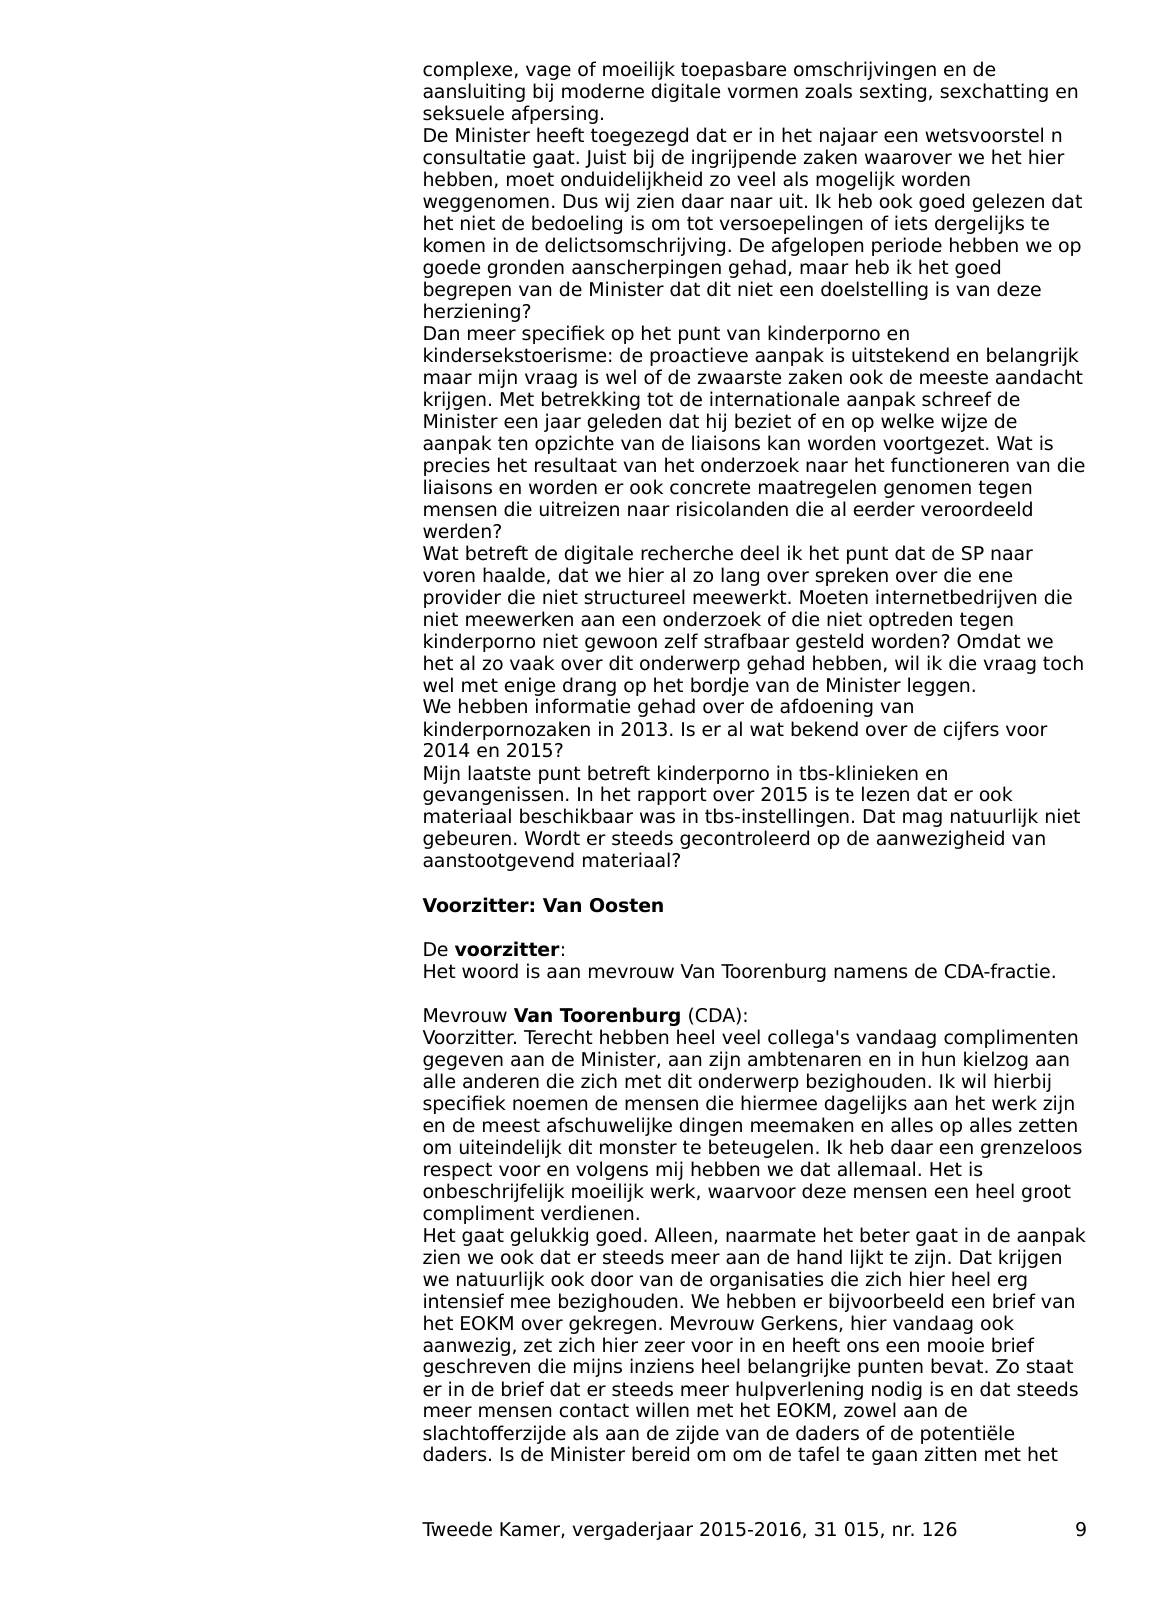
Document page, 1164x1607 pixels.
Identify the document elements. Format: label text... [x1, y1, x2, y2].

text De voorzitter: [422, 939, 1087, 961]
text We hebben informatie gehad over de afdoening van kinderpornozaken in 2013. Is er al wat bekend over de cijfers voor 2014 en 2015? [422, 696, 1087, 762]
text Voorzitter. Terecht hebben heel veel collega's vandaag complimenten gegeven aan de Minister, aan zijn ambtenaren en in hun kielzog aan alle anderen die zich met dit onderwerp bezighouden. Ik wil hierbij specifiek noemen de mensen die hiermee dagelijks aan het werk zijn en de meest afschuwelijke dingen meemaken en alles op alles zetten om uiteindelijk dit monster te beteugelen. Ik heb daar een grenzeloos respect voor en volgens mij hebben we dat allemaal. Het is onbeschrijfelijk moeilijk werk, waarvoor deze mensen een heel groot compliment verdienen. [422, 1027, 1087, 1224]
text Het woord is aan mevrouw Van Toorenburg namens de CDA-fractie. [422, 961, 1087, 983]
text Mijn laatste punt betreft kinderporno in tbs-klinieken en gevangenissen. In het rapport over 2015 is te lezen dat er ook materiaal beschikbaar was in tbs-instellingen. Dat mag natuurlijk niet gebeuren. Wordt er steeds gecontroleerd op de aanwezigheid van aanstootgevend materiaal? [422, 762, 1087, 872]
text Wat betreft de digitale recherche deel ik het punt dat de SP naar voren haalde, dat we hier al zo lang over spreken over die ene provider die niet structureel meewerkt. Moeten internetbedrijven die niet meewerken aan een onderzoek of die niet optreden tegen kinderporno niet gewoon zelf strafbaar gesteld worden? Omdat we het al zo vaak over dit onderwerp gehad hebben, wil ik die vraag toch wel met enige drang op het bordje van de Minister leggen. [422, 543, 1087, 696]
text Het gaat gelukkig goed. Alleen, naarmate het beter gaat in de aanpak zien we ook dat er steeds meer aan de hand lijkt te zijn. Dat krijgen we natuurlijk ook door van de organisaties die zich hier heel erg intensief mee bezighouden. We hebben er bijvoorbeeld een brief van het EOKM over gekregen. Mevrouw Gerkens, hier vandaag ook aanwezig, zet zich hier zeer voor in en heeft ons een mooie brief geschreven die mijns inziens heel belangrijke punten bevat. Zo staat er in de brief dat er steeds meer hulpverlening nodig is en dat steeds meer mensen contact willen met het EOKM, zowel aan de slachtofferzijde als aan de zijde van de daders of de potentiële daders. Is de Minister bereid om om de tafel te gaan zitten met het [422, 1224, 1087, 1466]
text Dan meer specifiek op het punt van kinderporno en kindersekstoerisme: de proactieve aanpak is uitstekend en belangrijk maar mijn vraag is wel of de zwaarste zaken ook de meeste aandacht krijgen. Met betrekking tot de internationale aanpak schreef de Minister een jaar geleden dat hij beziet of en op welke wijze de aanpak ten opzichte van de liaisons kan worden voortgezet. Wat is precies het resultaat van het onderzoek naar het functioneren van die liaisons en worden er ook concrete maatregelen genomen tegen mensen die uitreizen naar risicolanden die al eerder veroordeeld werden? [422, 323, 1087, 543]
text De Minister heeft toegezegd dat er in het najaar een wetsvoorstel n consultatie gaat. Juist bij de ingrijpende zaken waarover we het hier hebben, moet onduidelijkheid zo veel als mogelijk worden weggenomen. Dus wij zien daar naar uit. Ik heb ook goed gelezen dat het niet de bedoeling is om tot versoepelingen of iets dergelijks te komen in de delictsomschrijving. De afgelopen periode hebben we op goede gronden aanscherpingen gehad, maar heb ik het goed begrepen van de Minister dat dit niet een doelstelling is van deze herziening? [422, 125, 1087, 323]
text Mevrouw Van Toorenburg (CDA): [422, 1005, 1087, 1027]
text complexe, vage of moeilijk toepasbare omschrijvingen en de aansluiting bij moderne digitale vormen zoals sexting, sexchatting en seksuele afpersing. [422, 59, 1087, 125]
subtitle Voorzitter: Van Oosten [422, 894, 1087, 916]
